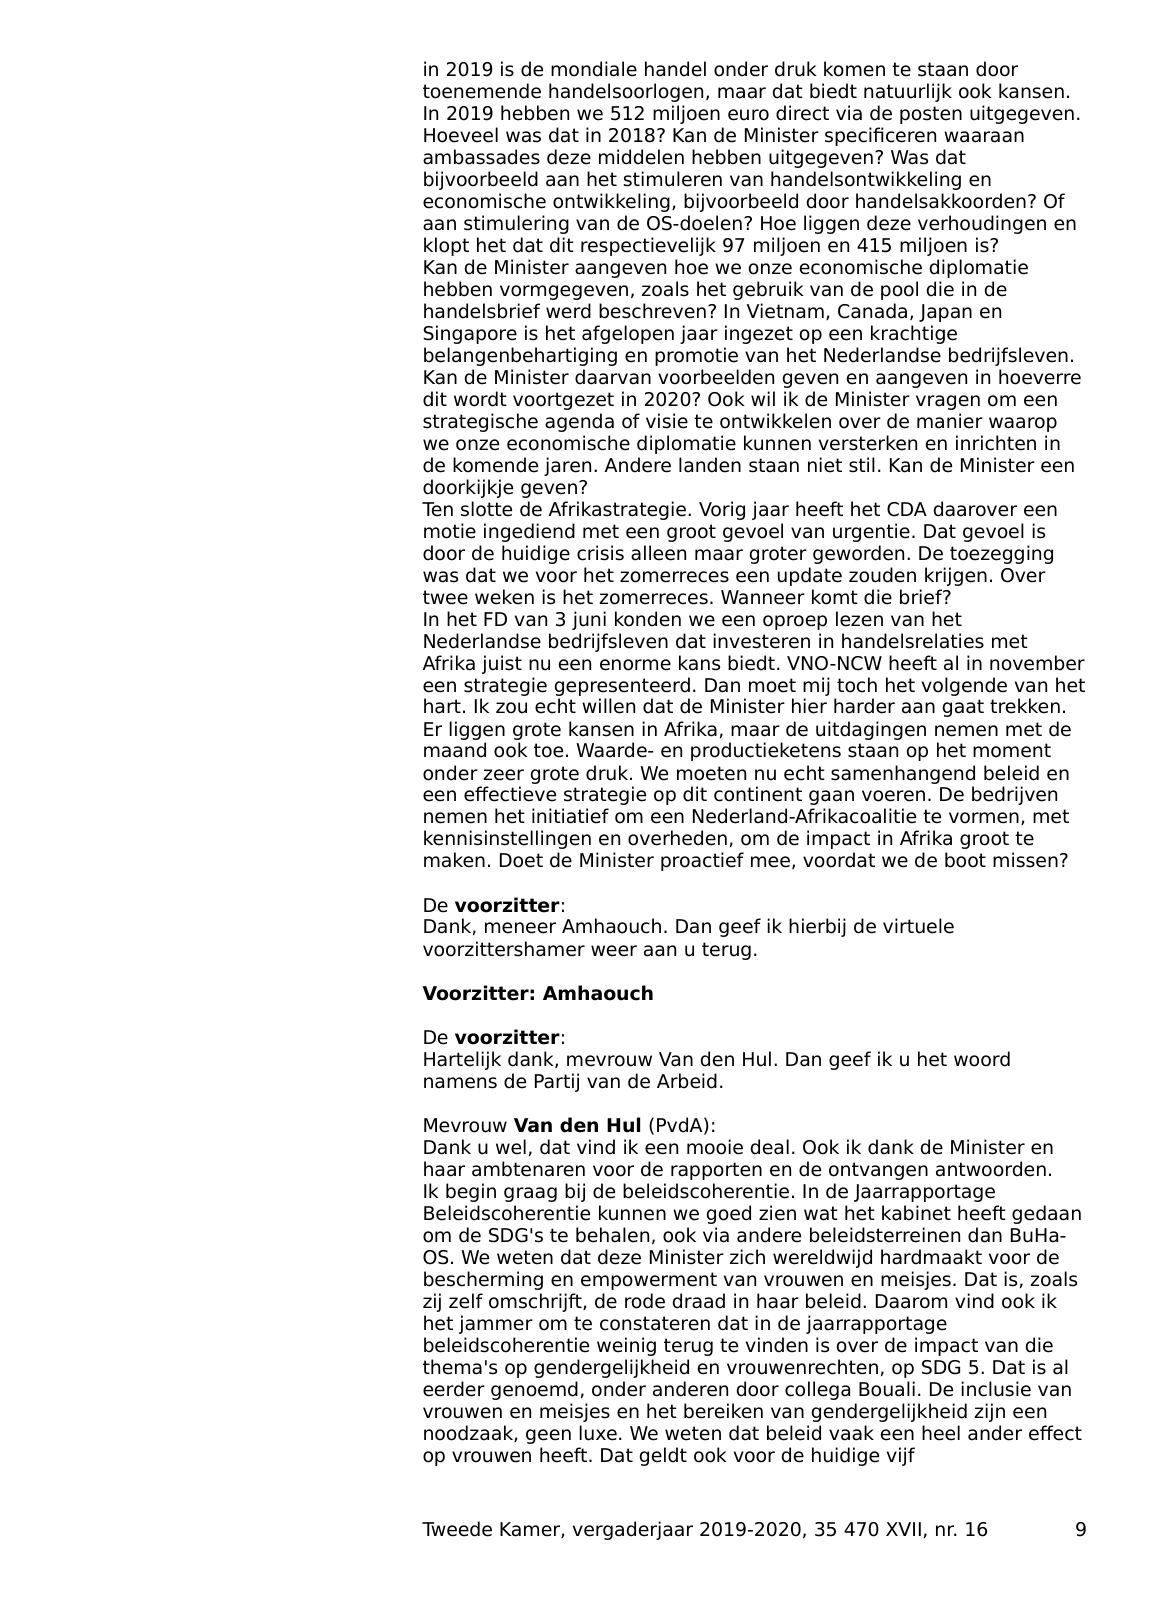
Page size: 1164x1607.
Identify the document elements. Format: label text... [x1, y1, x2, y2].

text Dank, meneer Amhaouch. Dan geef ik hierbij de virtuele voorzittershamer weer aan u terug. [422, 916, 1087, 960]
text Kan de Minister aangeven hoe we onze economische diplomatie hebben vormgegeven, zoals het gebruik van de pool die in de handelsbrief werd beschreven? In Vietnam, Canada, Japan en Singapore is het afgelopen jaar ingezet op een krachtige belangenbehartiging en promotie van het Nederlandse bedrijfsleven. Kan de Minister daarvan voorbeelden geven en aangeven in hoeverre dit wordt voortgezet in 2020? Ook wil ik de Minister vragen om een strategische agenda of visie te ontwikkelen over de manier waarop we onze economische diplomatie kunnen versterken en inrichten in de komende jaren. Andere landen staan niet stil. Kan de Minister een doorkijkje geven? [422, 257, 1087, 499]
text Ik begin graag bij de beleidscoherentie. In de Jaarrapportage Beleidscoherentie kunnen we goed zien wat het kabinet heeft gedaan om de SDG's te behalen, ook via andere beleidsterreinen dan BuHa-OS. We weten dat deze Minister zich wereldwijd hardmaakt voor de bescherming en empowerment van vrouwen en meisjes. Dat is, zoals zij zelf omschrijft, de rode draad in haar beleid. Daarom vind ook ik het jammer om te constateren dat in de jaarrapportage beleidscoherentie weinig terug te vinden is over de impact van die thema's op gendergelijkheid en vrouwenrechten, op SDG 5. Dat is al eerder genoemd, onder anderen door collega Bouali. De inclusie van vrouwen en meisjes en het bereiken van gendergelijkheid zijn een noodzaak, geen luxe. We weten dat beleid vaak een heel ander effect op vrouwen heeft. Dat geldt ook voor de huidige vijf [422, 1181, 1087, 1467]
text Hartelijk dank, mevrouw Van den Hul. Dan geef ik u het woord namens de Partij van de Arbeid. [422, 1049, 1087, 1093]
text Ten slotte de Afrikastrategie. Vorig jaar heeft het CDA daarover een motie ingediend met een groot gevoel van urgentie. Dat gevoel is door de huidige crisis alleen maar groter geworden. De toezegging was dat we voor het zomerreces een update zouden krijgen. Over twee weken is het zomerreces. Wanneer komt die brief? [422, 499, 1087, 608]
subtitle Voorzitter: Amhaouch [422, 983, 1087, 1004]
text in 2019 is de mondiale handel onder druk komen te staan door toenemende handelsoorlogen, maar dat biedt natuurlijk ook kansen. In 2019 hebben we 512 miljoen euro direct via de posten uitgegeven. Hoeveel was dat in 2018? Kan de Minister specificeren waaraan ambassades deze middelen hebben uitgegeven? Was dat bijvoorbeeld aan het stimuleren van handelsontwikkeling en economische ontwikkeling, bijvoorbeeld door handelsakkoorden? Of aan stimulering van de OS-doelen? Hoe liggen deze verhoudingen en klopt het dat dit respectievelijk 97 miljoen en 415 miljoen is? [422, 59, 1087, 257]
text De voorzitter: [422, 1027, 1087, 1049]
text Mevrouw Van den Hul (PvdA): [422, 1115, 1087, 1137]
text De voorzitter: [422, 894, 1087, 916]
text Dank u wel, dat vind ik een mooie deal. Ook ik dank de Minister en haar ambtenaren voor de rapporten en de ontvangen antwoorden. [422, 1137, 1087, 1181]
text In het FD van 3 juni konden we een oproep lezen van het Nederlandse bedrijfsleven dat investeren in handelsrelaties met Afrika juist nu een enorme kans biedt. VNO-NCW heeft al in november een strategie gepresenteerd. Dan moet mij toch het volgende van het hart. Ik zou echt willen dat de Minister hier harder aan gaat trekken. Er liggen grote kansen in Afrika, maar de uitdagingen nemen met de maand ook toe. Waarde- en productieketens staan op het moment onder zeer grote druk. We moeten nu echt samenhangend beleid en een effectieve strategie op dit continent gaan voeren. De bedrijven nemen het initiatief om een Nederland-Afrikacoalitie te vormen, met kennisinstellingen en overheden, om de impact in Afrika groot te maken. Doet de Minister proactief mee, voordat we de boot missen? [422, 608, 1087, 872]
